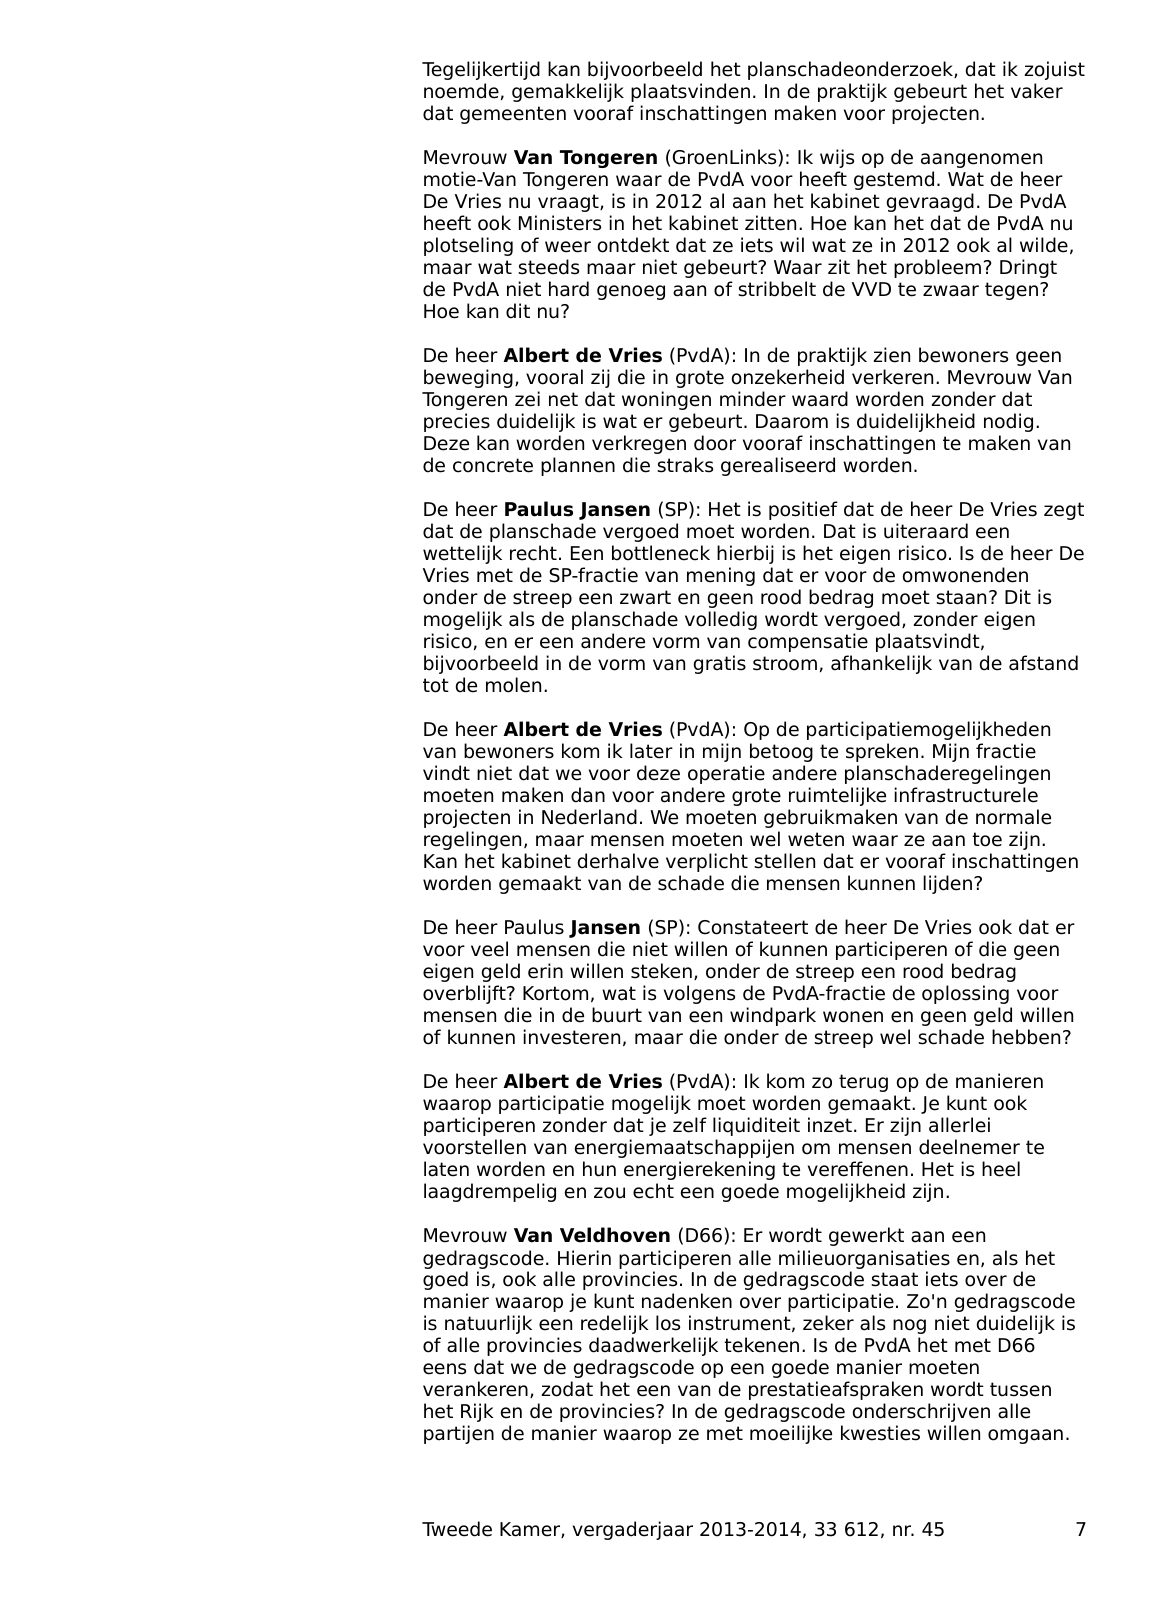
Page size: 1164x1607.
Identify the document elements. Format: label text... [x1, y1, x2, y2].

text Mevrouw Van Tongeren (GroenLinks): Ik wijs op de aangenomen motie-Van Tongeren waar de PvdA voor heeft gestemd. Wat de heer De Vries nu vraagt, is in 2012 al aan het kabinet gevraagd. De PvdA heeft ook Ministers in het kabinet zitten. Hoe kan het dat de PvdA nu plotseling of weer ontdekt dat ze iets wil wat ze in 2012 ook al wilde, maar wat steeds maar niet gebeurt? Waar zit het probleem? Dringt de PvdA niet hard genoeg aan of stribbelt de VVD te zwaar tegen? Hoe kan dit nu? [422, 147, 1087, 323]
text De heer Albert de Vries (PvdA): Ik kom zo terug op de manieren waarop participatie mogelijk moet worden gemaakt. Je kunt ook participeren zonder dat je zelf liquiditeit inzet. Er zijn allerlei voorstellen van energiemaatschappijen om mensen deelnemer te laten worden en hun energierekening te vereffenen. Het is heel laagdrempelig en zou echt een goede mogelijkheid zijn. [422, 1071, 1087, 1203]
text De heer Paulus Jansen (SP): Het is positief dat de heer De Vries zegt dat de planschade vergoed moet worden. Dat is uiteraard een wettelijk recht. Een bottleneck hierbij is het eigen risico. Is de heer De Vries met de SP-fractie van mening dat er voor de omwonenden onder de streep een zwart en geen rood bedrag moet staan? Dit is mogelijk als de planschade volledig wordt vergoed, zonder eigen risico, en er een andere vorm van compensatie plaatsvindt, bijvoorbeeld in de vorm van gratis stroom, afhankelijk van de afstand tot de molen. [422, 499, 1087, 697]
text Mevrouw Van Veldhoven (D66): Er wordt gewerkt aan een gedragscode. Hierin participeren alle milieuorganisaties en, als het goed is, ook alle provincies. In de gedragscode staat iets over de manier waarop je kunt nadenken over participatie. Zo'n gedragscode is natuurlijk een redelijk los instrument, zeker als nog niet duidelijk is of alle provincies daadwerkelijk tekenen. Is de PvdA het met D66 eens dat we de gedragscode op een goede manier moeten verankeren, zodat het een van de prestatieafspraken wordt tussen het Rijk en de provincies? In de gedragscode onderschrijven alle partijen de manier waarop ze met moeilijke kwesties willen omgaan. [422, 1225, 1087, 1445]
text Tegelijkertijd kan bijvoorbeeld het planschadeonderzoek, dat ik zojuist noemde, gemakkelijk plaatsvinden. In de praktijk gebeurt het vaker dat gemeenten vooraf inschattingen maken voor projecten. [422, 59, 1087, 125]
text De heer Paulus Jansen (SP): Constateert de heer De Vries ook dat er voor veel mensen die niet willen of kunnen participeren of die geen eigen geld erin willen steken, onder de streep een rood bedrag overblijft? Kortom, wat is volgens de PvdA-fractie de oplossing voor mensen die in de buurt van een windpark wonen en geen geld willen of kunnen investeren, maar die onder de streep wel schade hebben? [422, 917, 1087, 1049]
text De heer Albert de Vries (PvdA): Op de participatiemogelijkheden van bewoners kom ik later in mijn betoog te spreken. Mijn fractie vindt niet dat we voor deze operatie andere planschaderegelingen moeten maken dan voor andere grote ruimtelijke infrastructurele projecten in Nederland. We moeten gebruikmaken van de normale regelingen, maar mensen moeten wel weten waar ze aan toe zijn. Kan het kabinet derhalve verplicht stellen dat er vooraf inschattingen worden gemaakt van de schade die mensen kunnen lijden? [422, 719, 1087, 895]
text De heer Albert de Vries (PvdA): In de praktijk zien bewoners geen beweging, vooral zij die in grote onzekerheid verkeren. Mevrouw Van Tongeren zei net dat woningen minder waard worden zonder dat precies duidelijk is wat er gebeurt. Daarom is duidelijkheid nodig. Deze kan worden verkregen door vooraf inschattingen te maken van de concrete plannen die straks gerealiseerd worden. [422, 345, 1087, 477]
